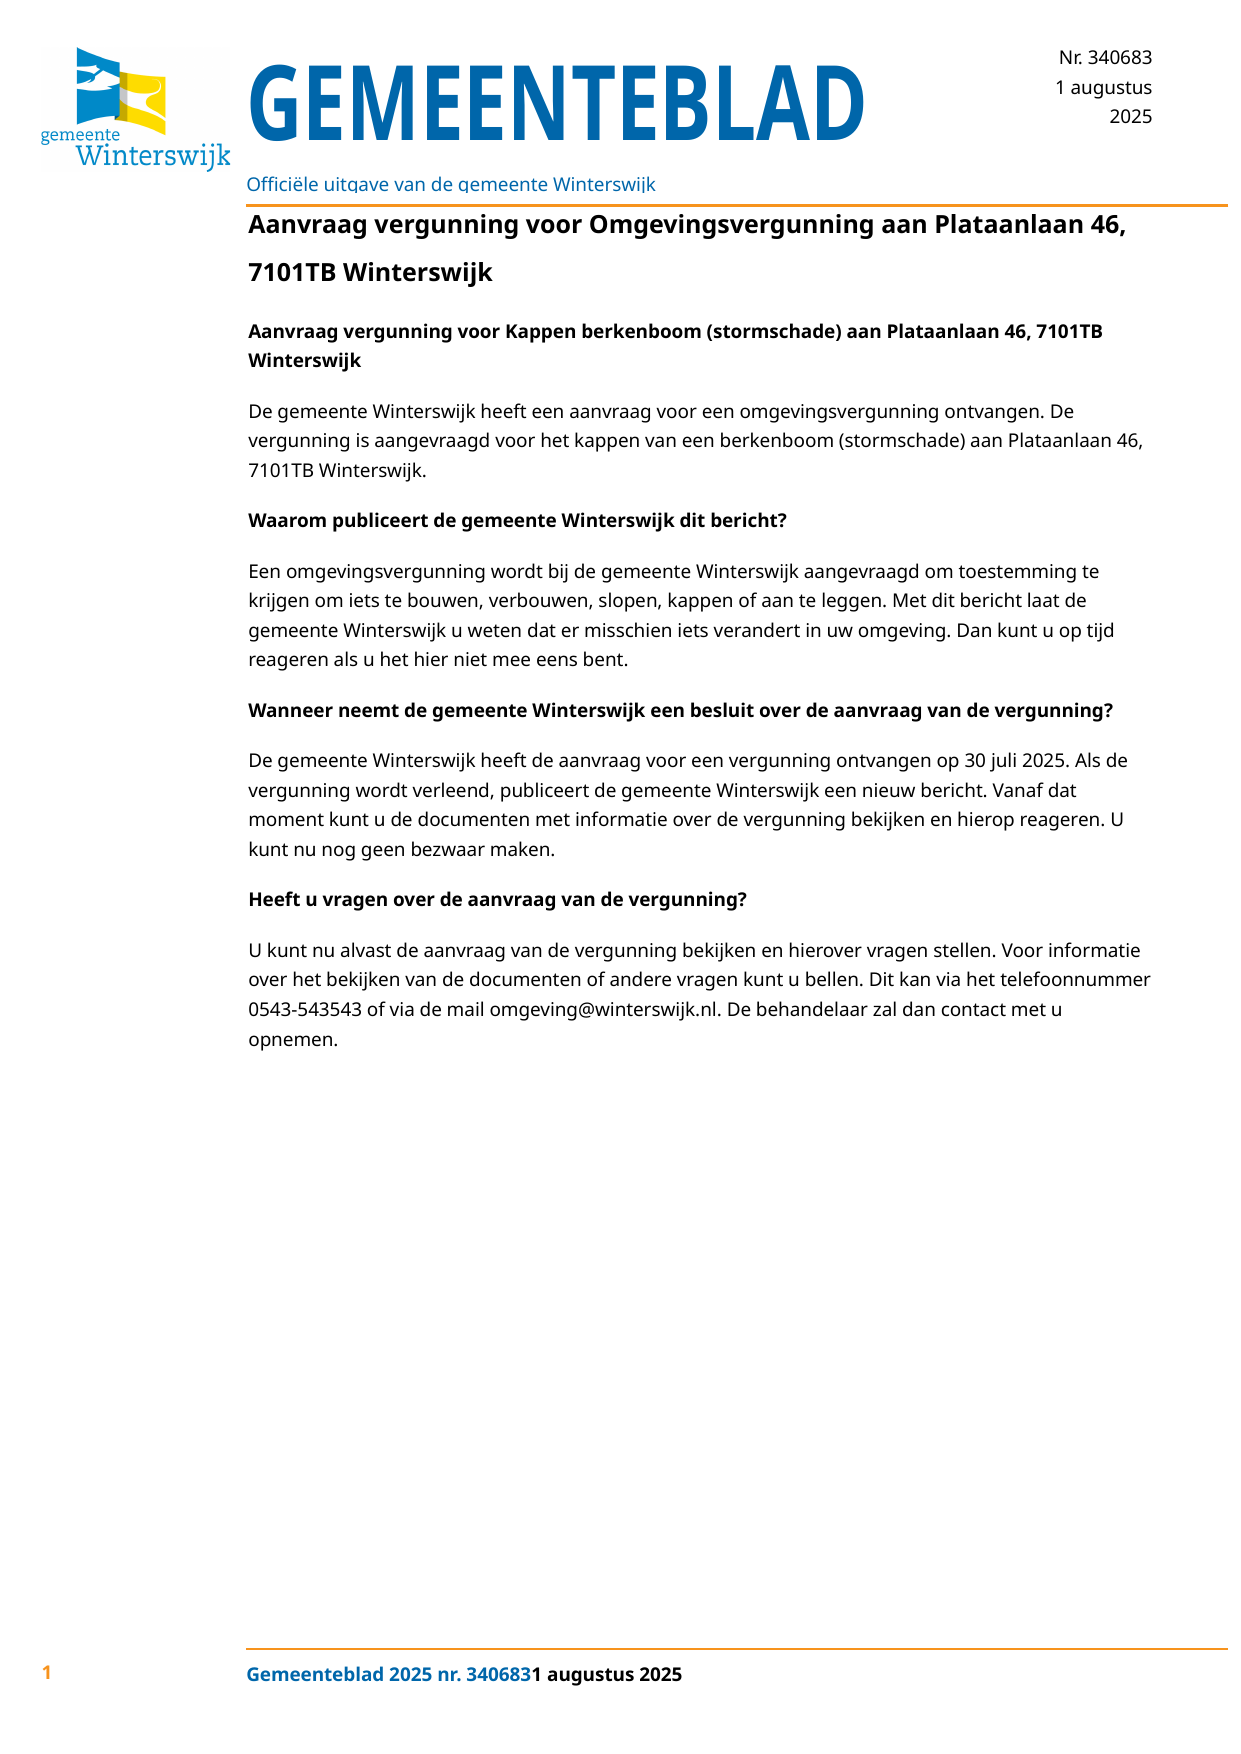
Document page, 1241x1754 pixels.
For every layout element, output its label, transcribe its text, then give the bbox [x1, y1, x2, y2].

text Waarom publiceert de gemeente Winterswijk dit bericht? [248, 507, 1152, 533]
text Heeft u vragen over de aanvraag van de vergunning? [248, 887, 1152, 912]
text De gemeente Winterswijk heeft de aanvraag voor een vergunning ontvangen op 30 juli 2025. Als de vergunning wordt verleend, publiceert de gemeente Winterswijk een nieuw bericht. Vanaf dat moment kunt u de documenten met informatie over de vergunning bekijken en hierop reageren. U kunt nu nog geen bezwaar maken. [248, 747, 1152, 862]
text Aanvraag vergunning voor Kappen berkenboom (stormschade) aan Plataanlaan 46, 7101TB Winterswijk [248, 318, 1152, 373]
text U kunt nu alvast de aanvraag van de vergunning bekijken en hierover vragen stellen. Voor informatie over het bekijken van de documenten of andere vragen kunt u bellen. Dit kan via het telefoonnummer 0543-543543 of via de mail omgeving@winterswijk.nl. De behandelaar zal dan contact met u opnemen. [248, 937, 1152, 1052]
picture [41, 47, 231, 172]
text De gemeente Winterswijk heeft een aanvraag voor een omgevingsvergunning ontvangen. De vergunning is aangevraagd voor het kappen van een berkenboom (stormschade) aan Plataanlaan 46, 7101TB Winterswijk. [248, 398, 1152, 483]
text Aanvraag vergunning voor Omgevingsvergunning aan Plataanlaan 46, 7101TB Winterswijk [248, 207, 1152, 288]
text Wanneer neemt de gemeente Winterswijk een besluit over de aanvraag van de vergunning? [248, 697, 1152, 723]
text Een omgevingsvergunning wordt bij de gemeente Winterswijk aangevraagd om toestemming te krijgen om iets te bouwen, verbouwen, slopen, kappen of aan te leggen. Met dit bericht laat de gemeente Winterswijk u weten dat er misschien iets verandert in uw omgeving. Dan kunt u op tijd reageren als u het hier niet mee eens bent. [248, 558, 1152, 672]
picture [225, 153, 231, 162]
